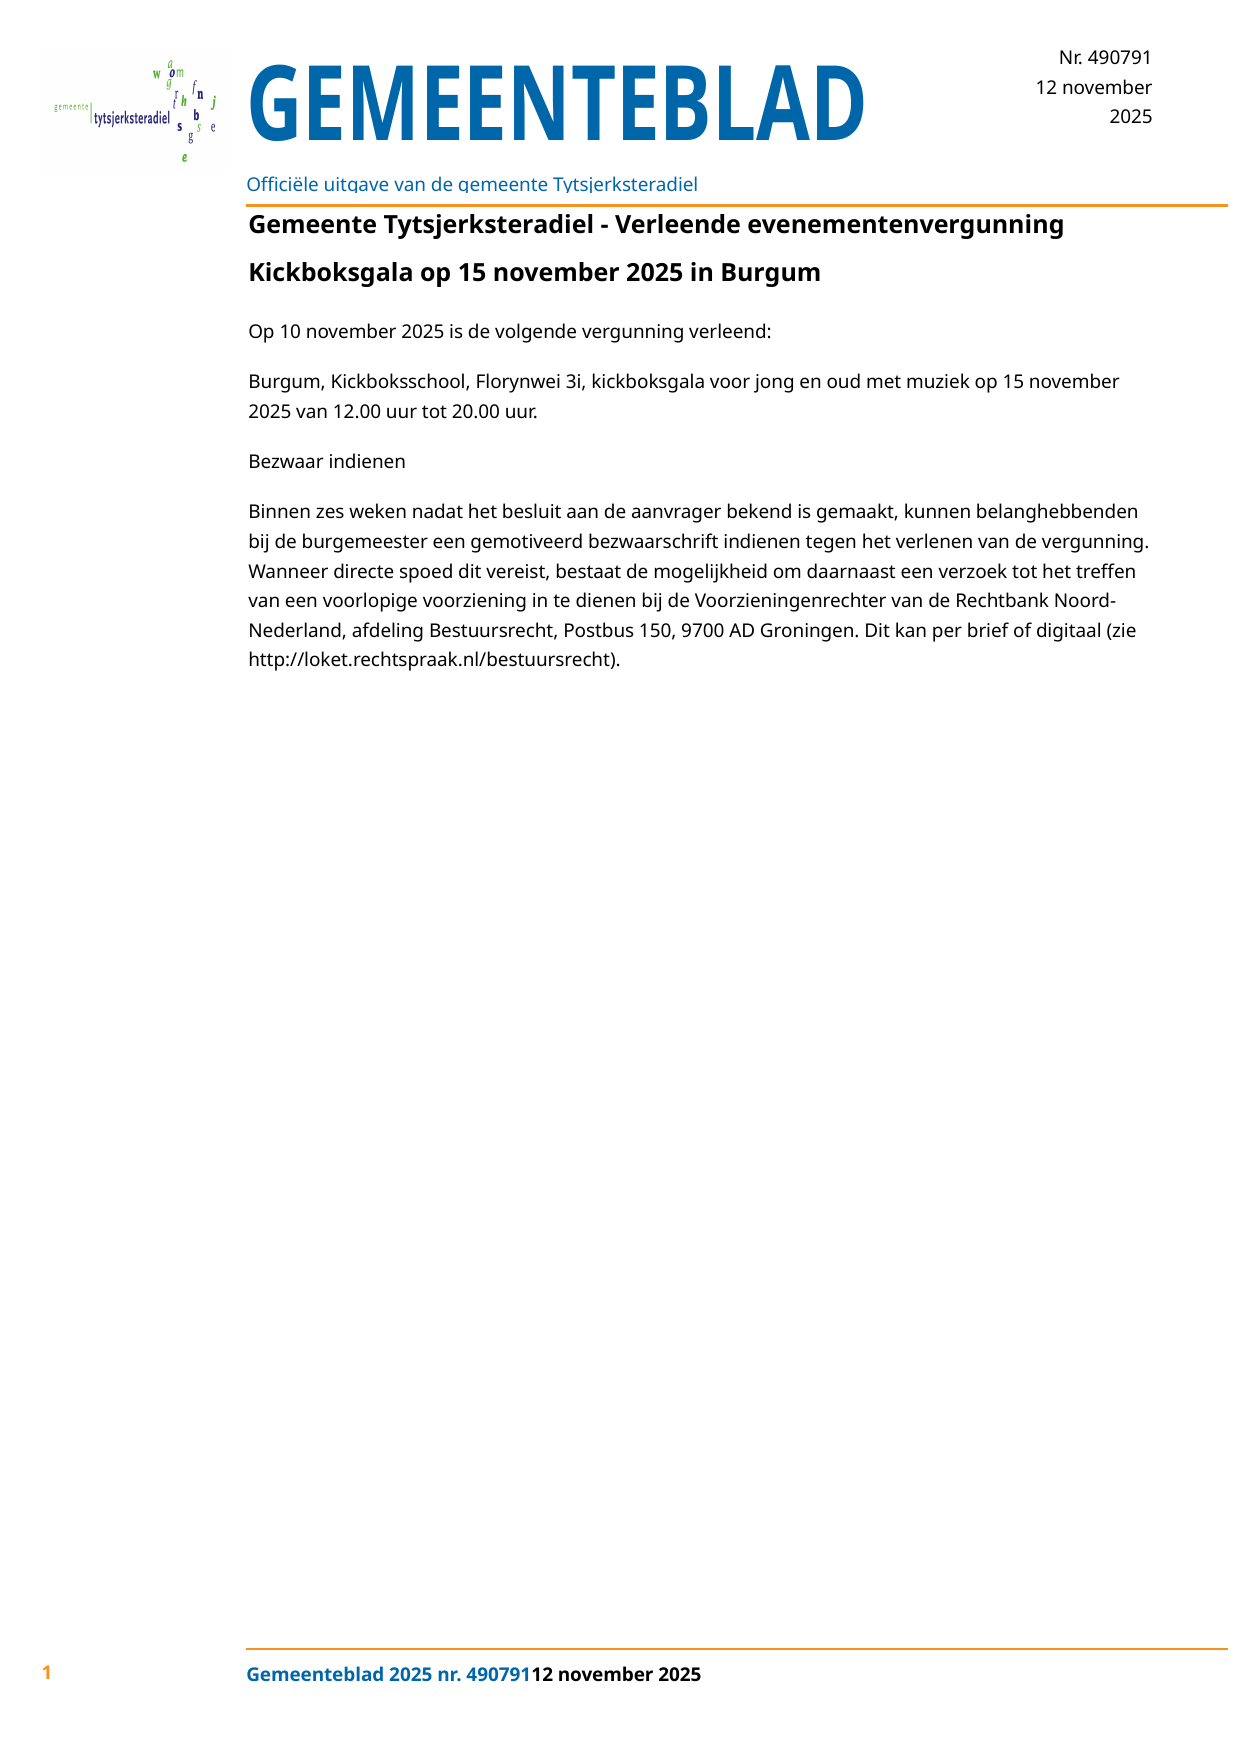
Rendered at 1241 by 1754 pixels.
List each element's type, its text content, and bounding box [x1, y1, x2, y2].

text Burgum, Kickboksschool, Florynwei 3i, kickboksgala voor jong en oud met muziek op 15 november 2025 van 12.00 uur tot 20.00 uur. [248, 368, 1152, 424]
text Binnen zes weken nadat het besluit aan de aanvrager bekend is gemaakt, kunnen belanghebbenden bij de burgemeester een gemotiveerd bezwaarschrift indienen tegen het verlenen van de vergunning. Wanneer directe spoed dit vereist, bestaat de mogelijkheid om daarnaast een verzoek tot het treffen van een voorlopige voorziening in te dienen bij de Voorzieningenrechter van de Rechtbank Noord-Nederland, afdeling Bestuursrecht, Postbus 150, 9700 AD Groningen. Dit kan per brief of digitaal (zie http://loket.rechtspraak.nl/bestuursrecht). [248, 499, 1152, 672]
text Gemeente Tytsjerksteradiel - Verleende evenementenvergunning Kickboksgala op 15 november 2025 in Burgum [248, 207, 1152, 288]
text Bezwaar indienen [248, 448, 1152, 474]
picture [41, 47, 231, 172]
text Op 10 november 2025 is de volgende vergunning verleend: [248, 318, 1152, 344]
